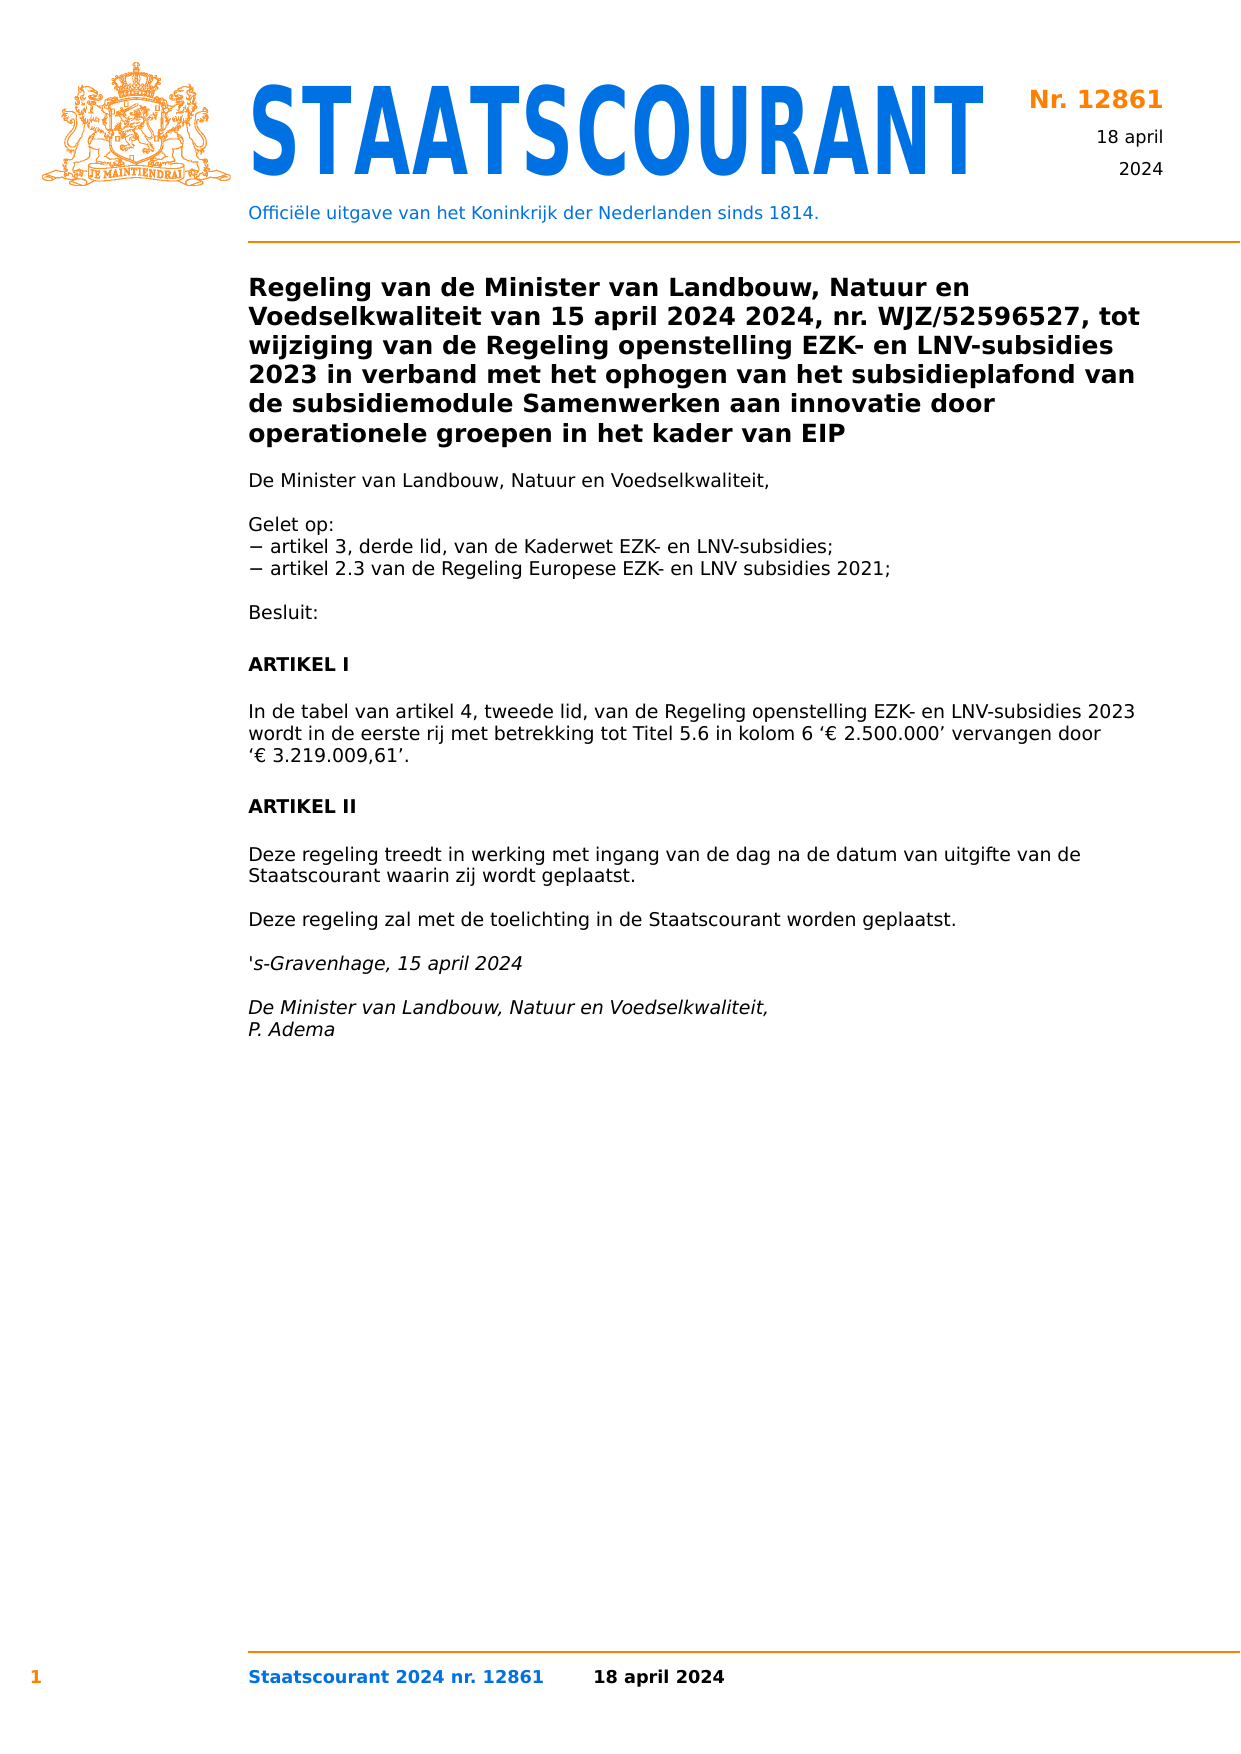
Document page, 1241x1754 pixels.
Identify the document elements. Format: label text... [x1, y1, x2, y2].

table_header Nr. 12861 [998, 62, 1240, 121]
text − artikel 2.3 van de Regeling Europese EZK- en LNV subsidies 2021; [248, 558, 1163, 580]
text 's-Gravenhage, 15 april 2024 [248, 953, 1163, 975]
table_header STAATSCOURANT [248, 62, 998, 203]
table_cell 2024 [998, 153, 1240, 203]
text Deze regeling treedt in werking met ingang van de dag na de datum van uitgifte van de Staatscourant waarin zij wordt geplaatst. [248, 843, 1163, 887]
text Besluit: [248, 602, 1163, 623]
text In de tabel van artikel 4, tweede lid, van de Regeling openstelling EZK- en LNV-subsidies 2023 wordt in de eerste rij met betrekking tot Titel 5.6 in kolom 6 ‘€ 2.500.000’ vervangen door ‘€ 3.219.009,61’. [248, 701, 1163, 766]
text Gelet op: [248, 514, 1163, 536]
text De Minister van Landbouw, Natuur en Voedselkwaliteit, [248, 470, 1163, 492]
subtitle ARTIKEL II [248, 796, 1163, 818]
text Deze regeling zal met de toelichting in de Staatscourant worden geplaatst. [248, 909, 1163, 931]
text De Minister van Landbouw, Natuur en Voedselkwaliteit, P. Adema [248, 997, 1163, 1041]
picture [41, 62, 231, 186]
table_cell Officiële uitgave van het Koninkrijk der Nederlanden sinds 1814. [248, 203, 1240, 241]
text − artikel 3, derde lid, van de Kaderwet EZK- en LNV-subsidies; [248, 536, 1163, 558]
table_header [25, 62, 248, 241]
table_cell 18 april [998, 121, 1240, 153]
subtitle ARTIKEL I [248, 653, 1163, 676]
subtitle Regeling van de Minister van Landbouw, Natuur en Voedselkwaliteit van 15 april 2024 2024, nr. WJZ/52596527, tot wijziging van de Regeling openstelling EZK- en LNV-subsidies 2023 in verband met het ophogen van het subsidieplafond van de subsidiemodule Samenwerken aan innovatie door operationele groepen in het kader van EIP [248, 273, 1163, 448]
